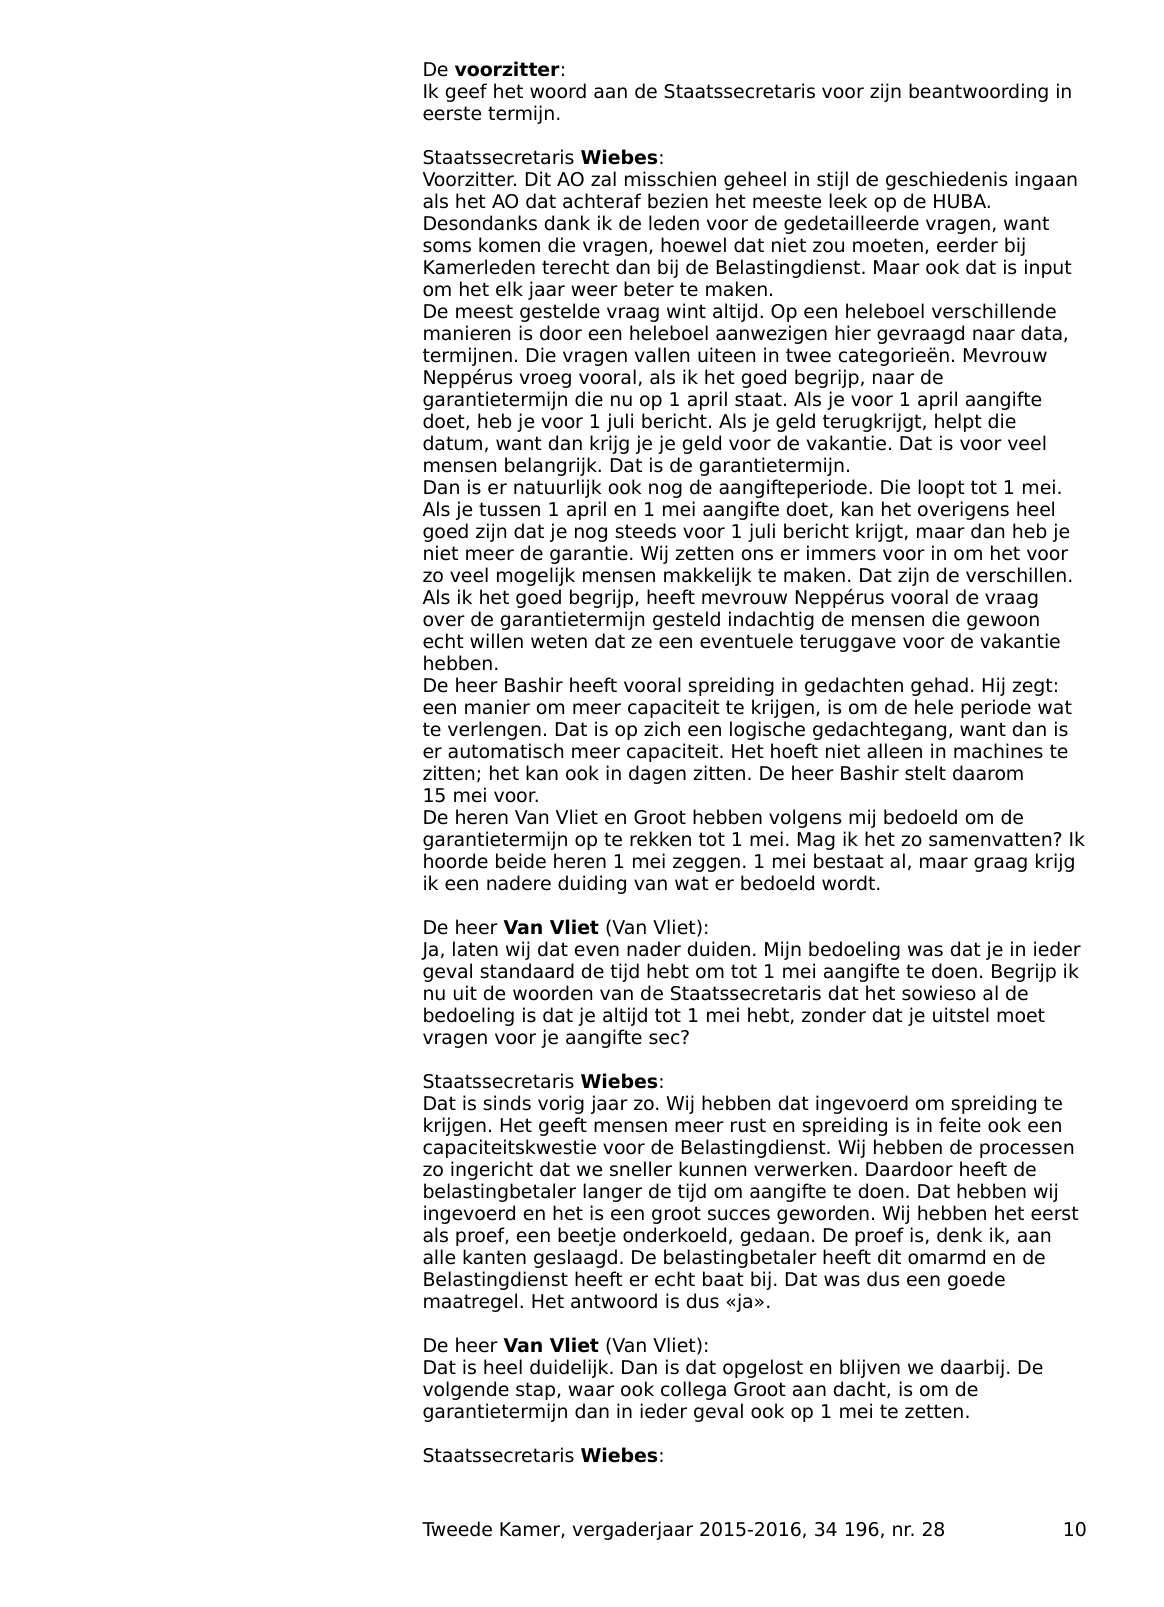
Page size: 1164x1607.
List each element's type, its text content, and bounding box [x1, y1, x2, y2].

text Staatssecretaris Wiebes: [422, 147, 1087, 169]
text De heren Van Vliet en Groot hebben volgens mij bedoeld om de garantietermijn op te rekken tot 1 mei. Mag ik het zo samenvatten? Ik hoorde beide heren 1 mei zeggen. 1 mei bestaat al, maar graag krijg ik een nadere duiding van wat er bedoeld wordt. [422, 807, 1087, 894]
text Voorzitter. Dit AO zal misschien geheel in stijl de geschiedenis ingaan als het AO dat achteraf bezien het meeste leek op de HUBA. Desondanks dank ik de leden voor de gedetailleerde vragen, want soms komen die vragen, hoewel dat niet zou moeten, eerder bij Kamerleden terecht dan bij de Belastingdienst. Maar ook dat is input om het elk jaar weer beter te maken. [422, 169, 1087, 301]
text Dat is sinds vorig jaar zo. Wij hebben dat ingevoerd om spreiding te krijgen. Het geeft mensen meer rust en spreiding is in feite ook een capaciteitskwestie voor de Belastingdienst. Wij hebben de processen zo ingericht dat we sneller kunnen verwerken. Daardoor heeft de belastingbetaler langer de tijd om aangifte te doen. Dat hebben wij ingevoerd en het is een groot succes geworden. Wij hebben het eerst als proef, een beetje onderkoeld, gedaan. De proef is, denk ik, aan alle kanten geslaagd. De belastingbetaler heeft dit omarmd en de Belastingdienst heeft er echt baat bij. Dat was dus een goede maatregel. Het antwoord is dus «ja». [422, 1093, 1087, 1312]
text De voorzitter: [422, 59, 1087, 81]
text Ik geef het woord aan de Staatssecretaris voor zijn beantwoording in eerste termijn. [422, 81, 1087, 125]
text De heer Van Vliet (Van Vliet): [422, 917, 1087, 939]
text De heer Van Vliet (Van Vliet): [422, 1335, 1087, 1357]
text De meest gestelde vraag wint altijd. Op een heleboel verschillende manieren is door een heleboel aanwezigen hier gevraagd naar data, termijnen. Die vragen vallen uiteen in twee categorieën. Mevrouw Neppérus vroeg vooral, als ik het goed begrijp, naar de garantietermijn die nu op 1 april staat. Als je voor 1 april aangifte doet, heb je voor 1 juli bericht. Als je geld terugkrijgt, helpt die datum, want dan krijg je je geld voor de vakantie. Dat is voor veel mensen belangrijk. Dat is de garantietermijn. [422, 301, 1087, 477]
text Ja, laten wij dat even nader duiden. Mijn bedoeling was dat je in ieder geval standaard de tijd hebt om tot 1 mei aangifte te doen. Begrijp ik nu uit de woorden van de Staatssecretaris dat het sowieso al de bedoeling is dat je altijd tot 1 mei hebt, zonder dat je uitstel moet vragen voor je aangifte sec? [422, 939, 1087, 1048]
text Dat is heel duidelijk. Dan is dat opgelost en blijven we daarbij. De volgende stap, waar ook collega Groot aan dacht, is om de garantietermijn dan in ieder geval ook op 1 mei te zetten. [422, 1357, 1087, 1423]
text De heer Bashir heeft vooral spreiding in gedachten gehad. Hij zegt: een manier om meer capaciteit te krijgen, is om de hele periode wat te verlengen. Dat is op zich een logische gedachtegang, want dan is er automatisch meer capaciteit. Het hoeft niet alleen in machines te zitten; het kan ook in dagen zitten. De heer Bashir stelt daarom 15 mei voor. [422, 675, 1087, 807]
text Dan is er natuurlijk ook nog de aangifteperiode. Die loopt tot 1 mei. Als je tussen 1 april en 1 mei aangifte doet, kan het overigens heel goed zijn dat je nog steeds voor 1 juli bericht krijgt, maar dan heb je niet meer de garantie. Wij zetten ons er immers voor in om het voor zo veel mogelijk mensen makkelijk te maken. Dat zijn de verschillen. Als ik het goed begrijp, heeft mevrouw Neppérus vooral de vraag over de garantietermijn gesteld indachtig de mensen die gewoon echt willen weten dat ze een eventuele teruggave voor de vakantie hebben. [422, 477, 1087, 675]
text Staatssecretaris Wiebes: [422, 1445, 1087, 1467]
text Staatssecretaris Wiebes: [422, 1071, 1087, 1093]
